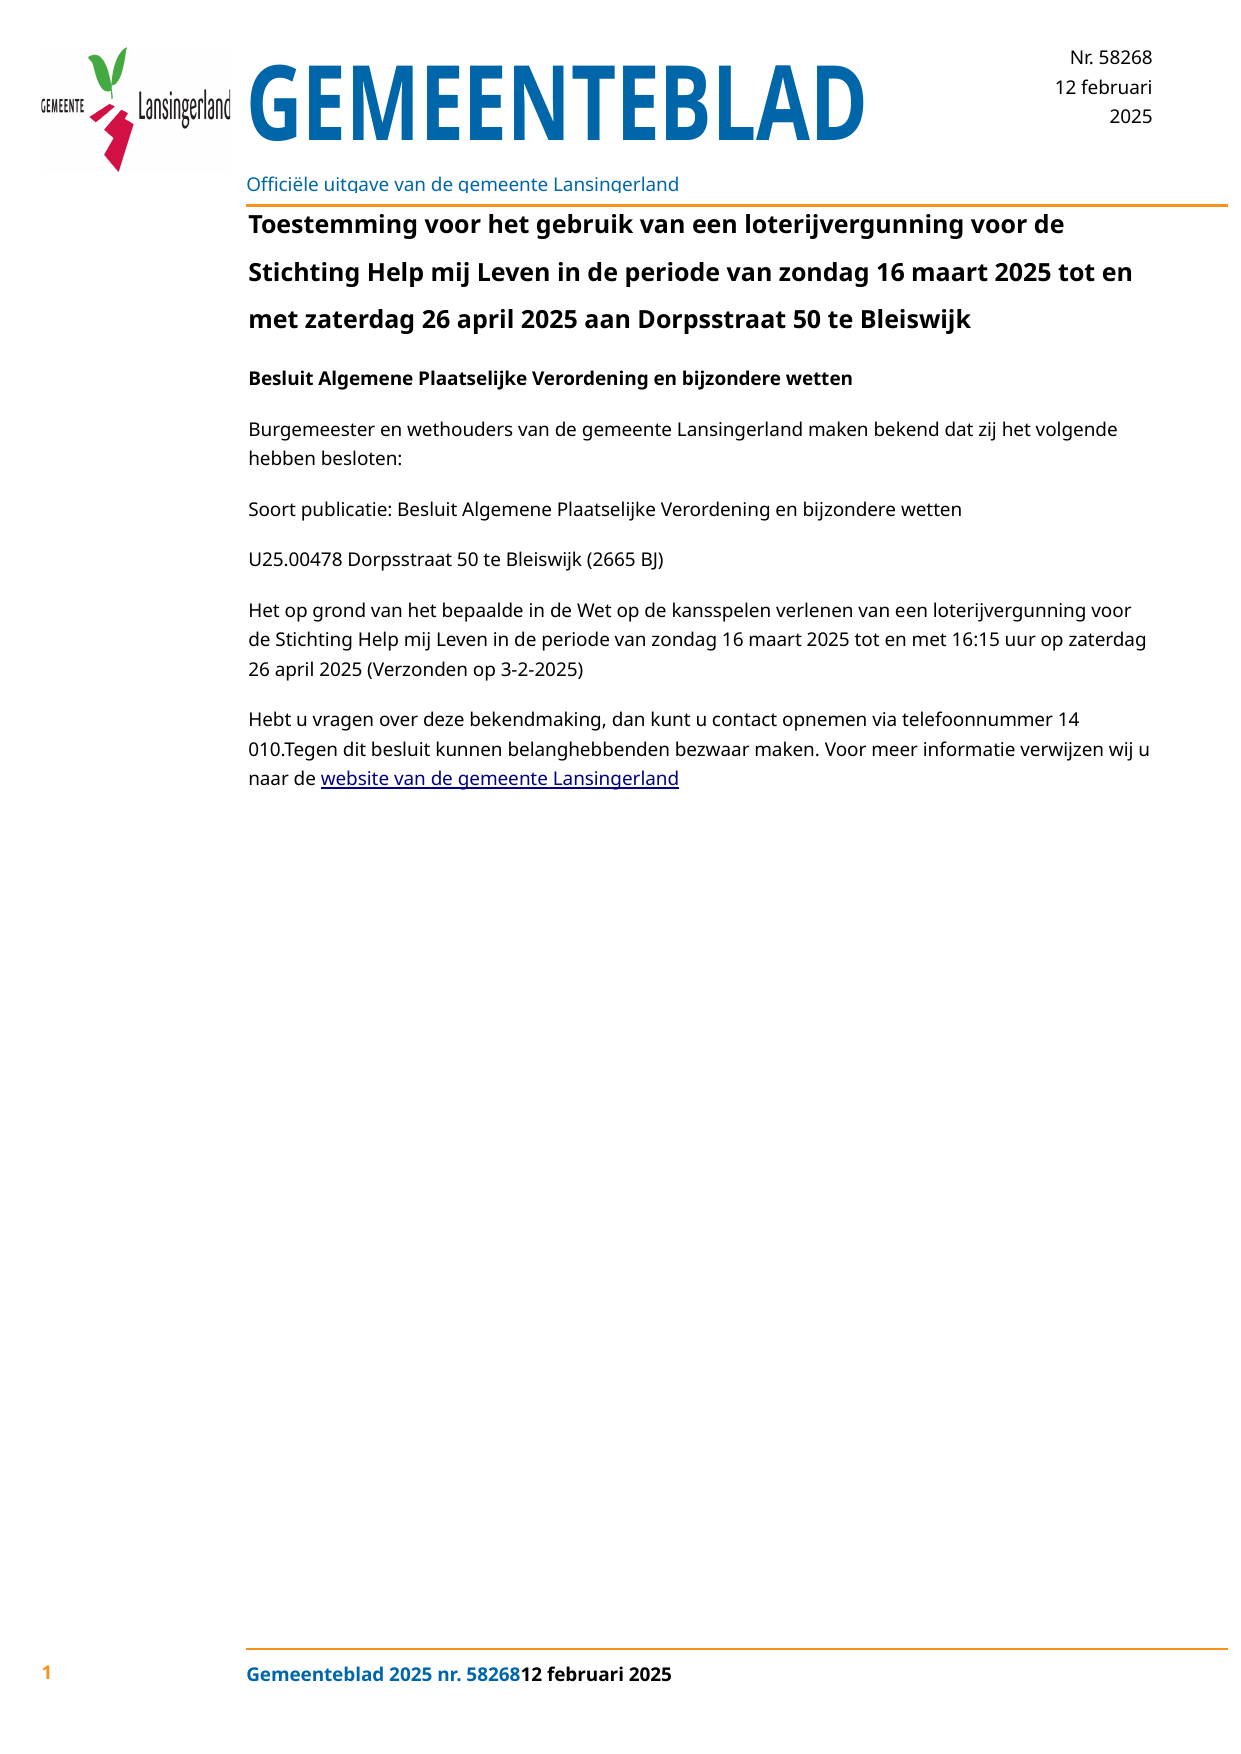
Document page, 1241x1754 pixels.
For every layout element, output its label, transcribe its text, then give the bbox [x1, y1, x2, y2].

text Burgemeester en wethouders van de gemeente Lansingerland maken bekend dat zij het volgende hebben besloten: [248, 416, 1152, 471]
picture [41, 47, 231, 172]
text Hebt u vragen over deze bekendmaking, dan kunt u contact opnemen via telefoonnummer 14 010.Tegen dit besluit kunnen belanghebbenden bezwaar maken. Voor meer informatie verwijzen wij u naar de website van de gemeente Lansingerland [248, 706, 1152, 791]
text U25.00478 Dorpsstraat 50 te Bleiswijk (2665 BJ) [248, 546, 1152, 572]
text Besluit Algemene Plaatselijke Verordening en bijzondere wetten [248, 366, 1152, 391]
text Het op grond van het bepaalde in de Wet op de kansspelen verlenen van een loterijvergunning voor de Stichting Help mij Leven in de periode van zondag 16 maart 2025 tot en met 16:15 uur op zaterdag 26 april 2025 (Verzonden op 3-2-2025) [248, 597, 1152, 682]
text Soort publicatie: Besluit Algemene Plaatselijke Verordening en bijzondere wetten [248, 496, 1152, 522]
text Toestemming voor het gebruik van een loterijvergunning voor de Stichting Help mij Leven in de periode van zondag 16 maart 2025 tot en met zaterdag 26 april 2025 aan Dorpsstraat 50 te Bleiswijk [248, 207, 1152, 336]
